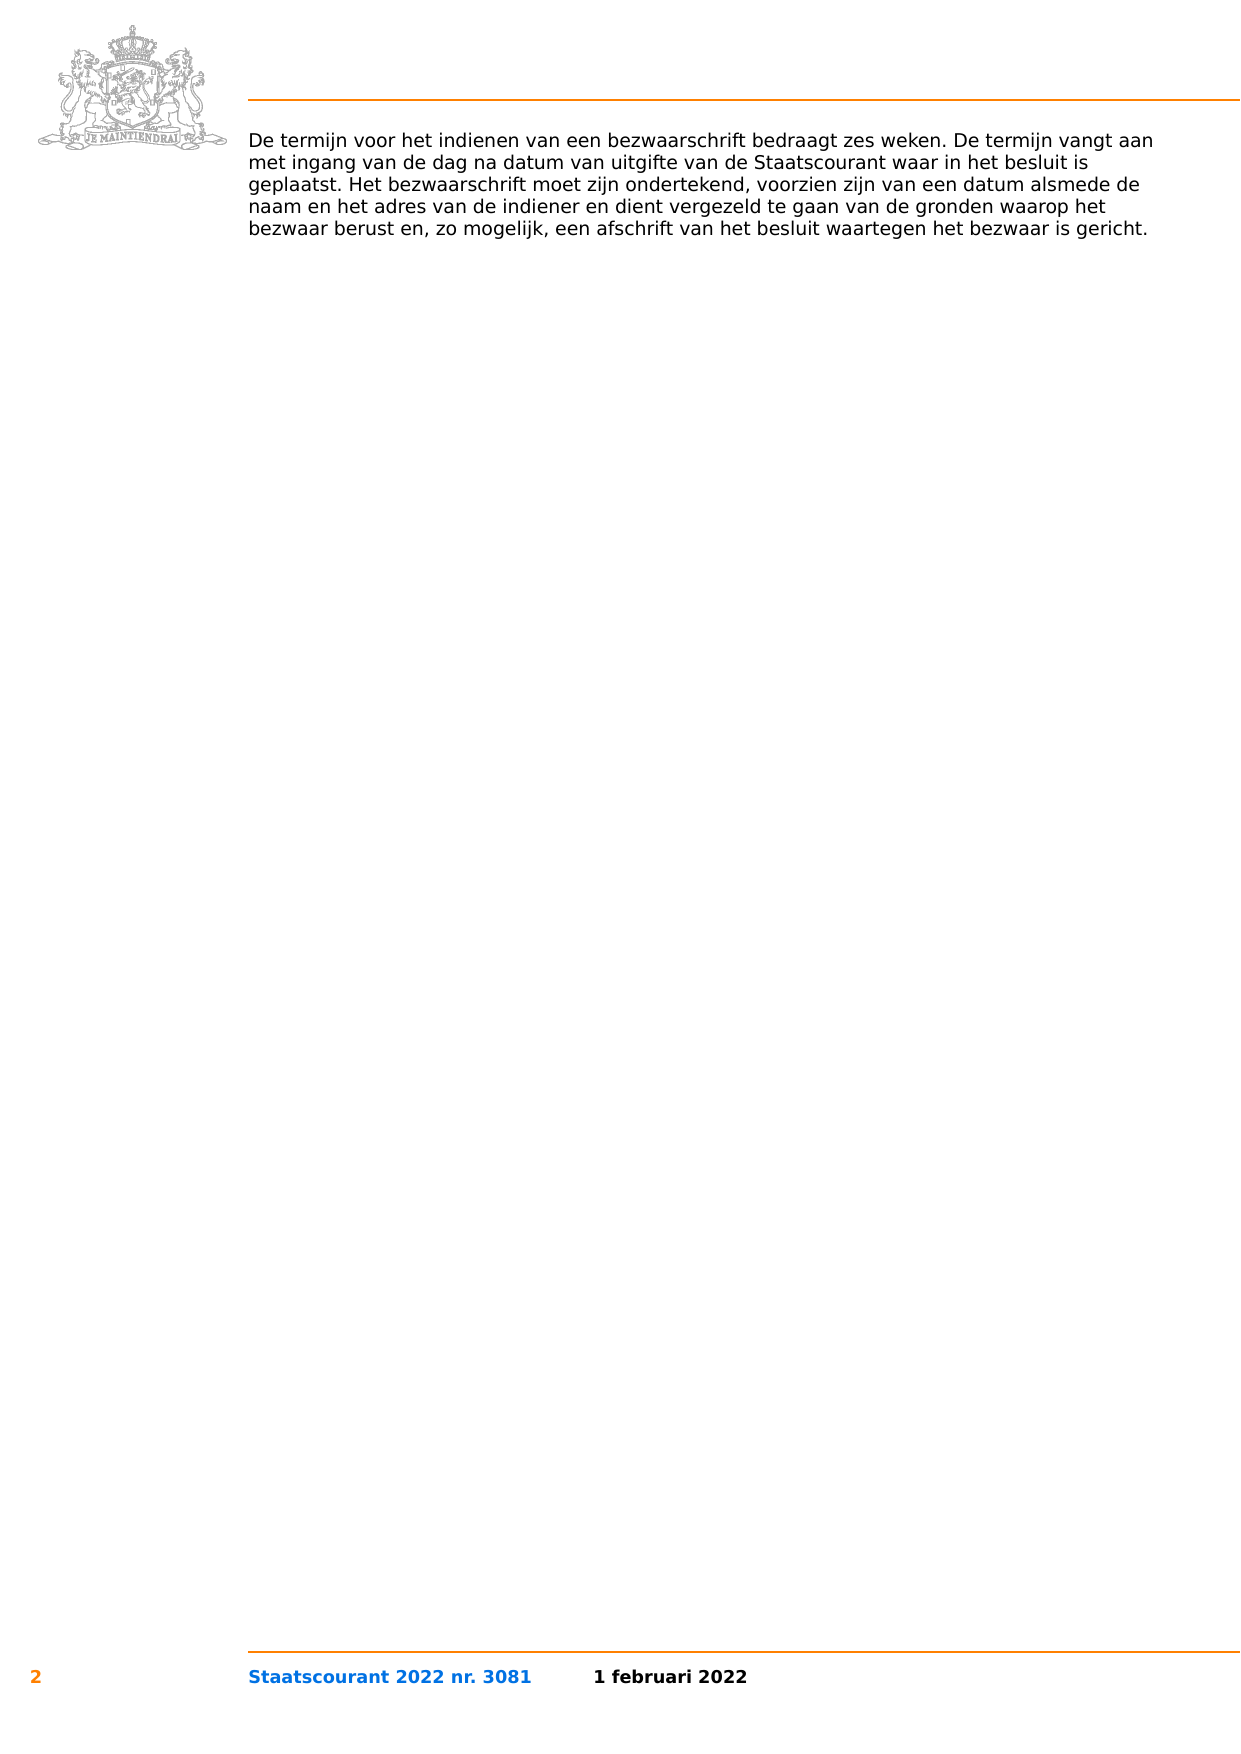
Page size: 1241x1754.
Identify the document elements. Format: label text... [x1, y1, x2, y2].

text De termijn voor het indienen van een bezwaarschrift bedraagt zes weken. De termijn vangt aan met ingang van de dag na datum van uitgifte van de Staatscourant waar in het besluit is geplaatst. Het bezwaarschrift moet zijn ondertekend, voorzien zijn van een datum alsmede de naam en het adres van de indiener en dient vergezeld te gaan van de gronden waarop het bezwaar berust en, zo mogelijk, een afschrift van het besluit waartegen het bezwaar is gericht. [248, 130, 1163, 240]
picture [38, 25, 227, 150]
